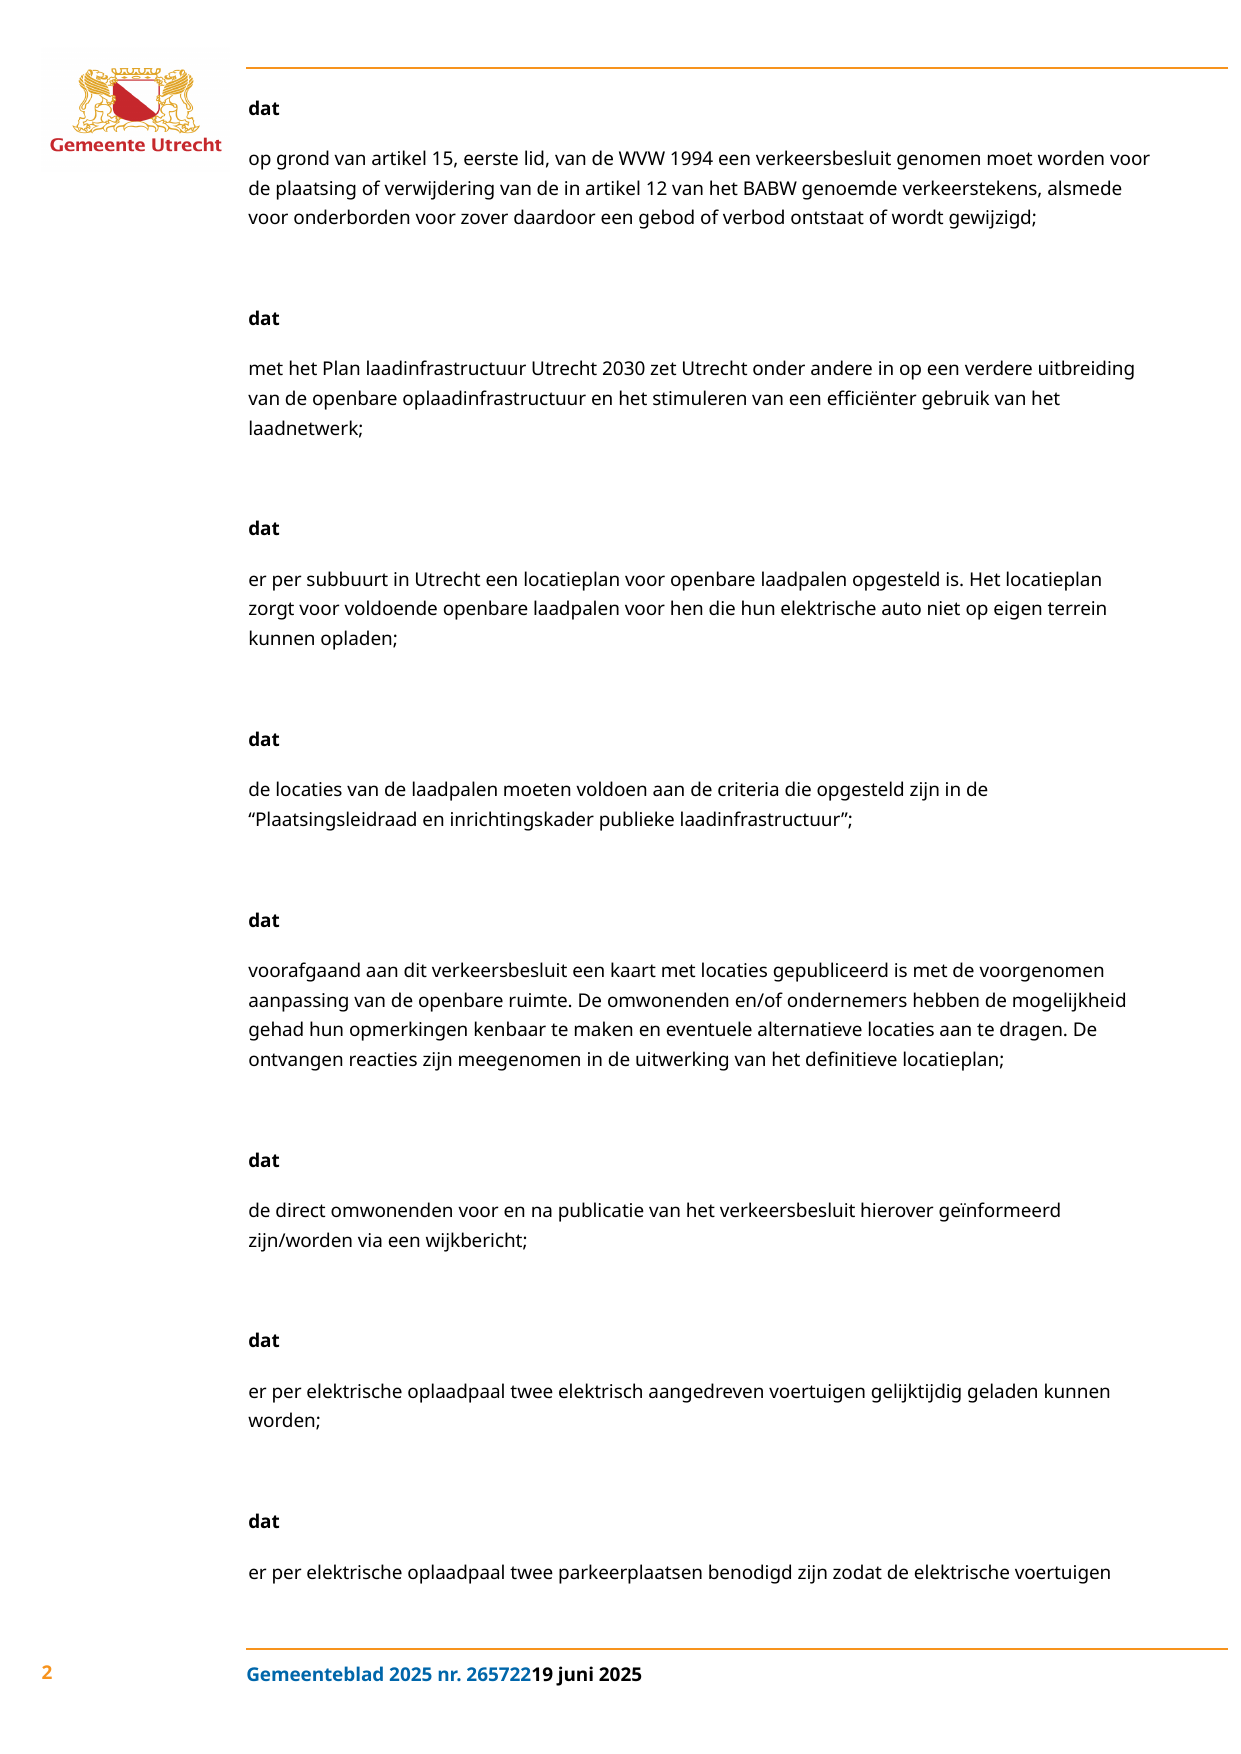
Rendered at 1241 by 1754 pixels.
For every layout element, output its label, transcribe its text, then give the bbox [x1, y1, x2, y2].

text met het Plan laadinfrastructuur Utrecht 2030 zet Utrecht onder andere in op een verdere uitbreiding van de openbare oplaadinfrastructuur en het stimuleren van een efficiënter gebruik van het laadnetwerk; [248, 356, 1152, 441]
text de locaties van de laadpalen moeten voldoen aan de criteria die opgesteld zijn in de “Plaatsingsleidraad en inrichtingskader publieke laadinfrastructuur”; [248, 776, 1152, 832]
text dat [248, 907, 1152, 933]
text dat [248, 516, 1152, 541]
text er per subbuurt in Utrecht een locatieplan voor openbare laadpalen opgesteld is. Het locatieplan zorgt voor voldoende openbare laadpalen voor hen die hun elektrische auto niet op eigen terrein kunnen opladen; [248, 566, 1152, 651]
text er per elektrische oplaadpaal twee parkeerplaatsen benodigd zijn zodat de elektrische voertuigen [248, 1559, 1152, 1585]
text op grond van artikel 15, eerste lid, van de WVW 1994 een verkeersbesluit genomen moet worden voor de plaatsing of verwijdering van de in artikel 12 van het BABW genoemde verkeerstekens, alsmede voor onderborden voor zover daardoor een gebod of verbod ontstaat of wordt gewijzigd; [248, 145, 1152, 230]
text dat [248, 1508, 1152, 1534]
text dat [248, 95, 1152, 121]
text dat [248, 1147, 1152, 1173]
text dat [248, 305, 1152, 331]
text dat [248, 1328, 1152, 1353]
text dat [248, 726, 1152, 752]
text voorafgaand aan dit verkeersbesluit een kaart met locaties gepubliceerd is met de voorgenomen aanpassing van de openbare ruimte. De omwonenden en/of ondernemers hebben de mogelijkheid gehad hun opmerkingen kenbaar te maken en eventuele alternatieve locaties aan te dragen. De ontvangen reacties zijn meegenomen in de uitwerking van het definitieve locatieplan; [248, 957, 1152, 1072]
text de direct omwonenden voor en na publicatie van het verkeersbesluit hierover geïnformeerd zijn/worden via een wijkbericht; [248, 1197, 1152, 1253]
text er per elektrische oplaadpaal twee elektrisch aangedreven voertuigen gelijktijdig geladen kunnen worden; [248, 1378, 1152, 1433]
picture [41, 47, 231, 172]
